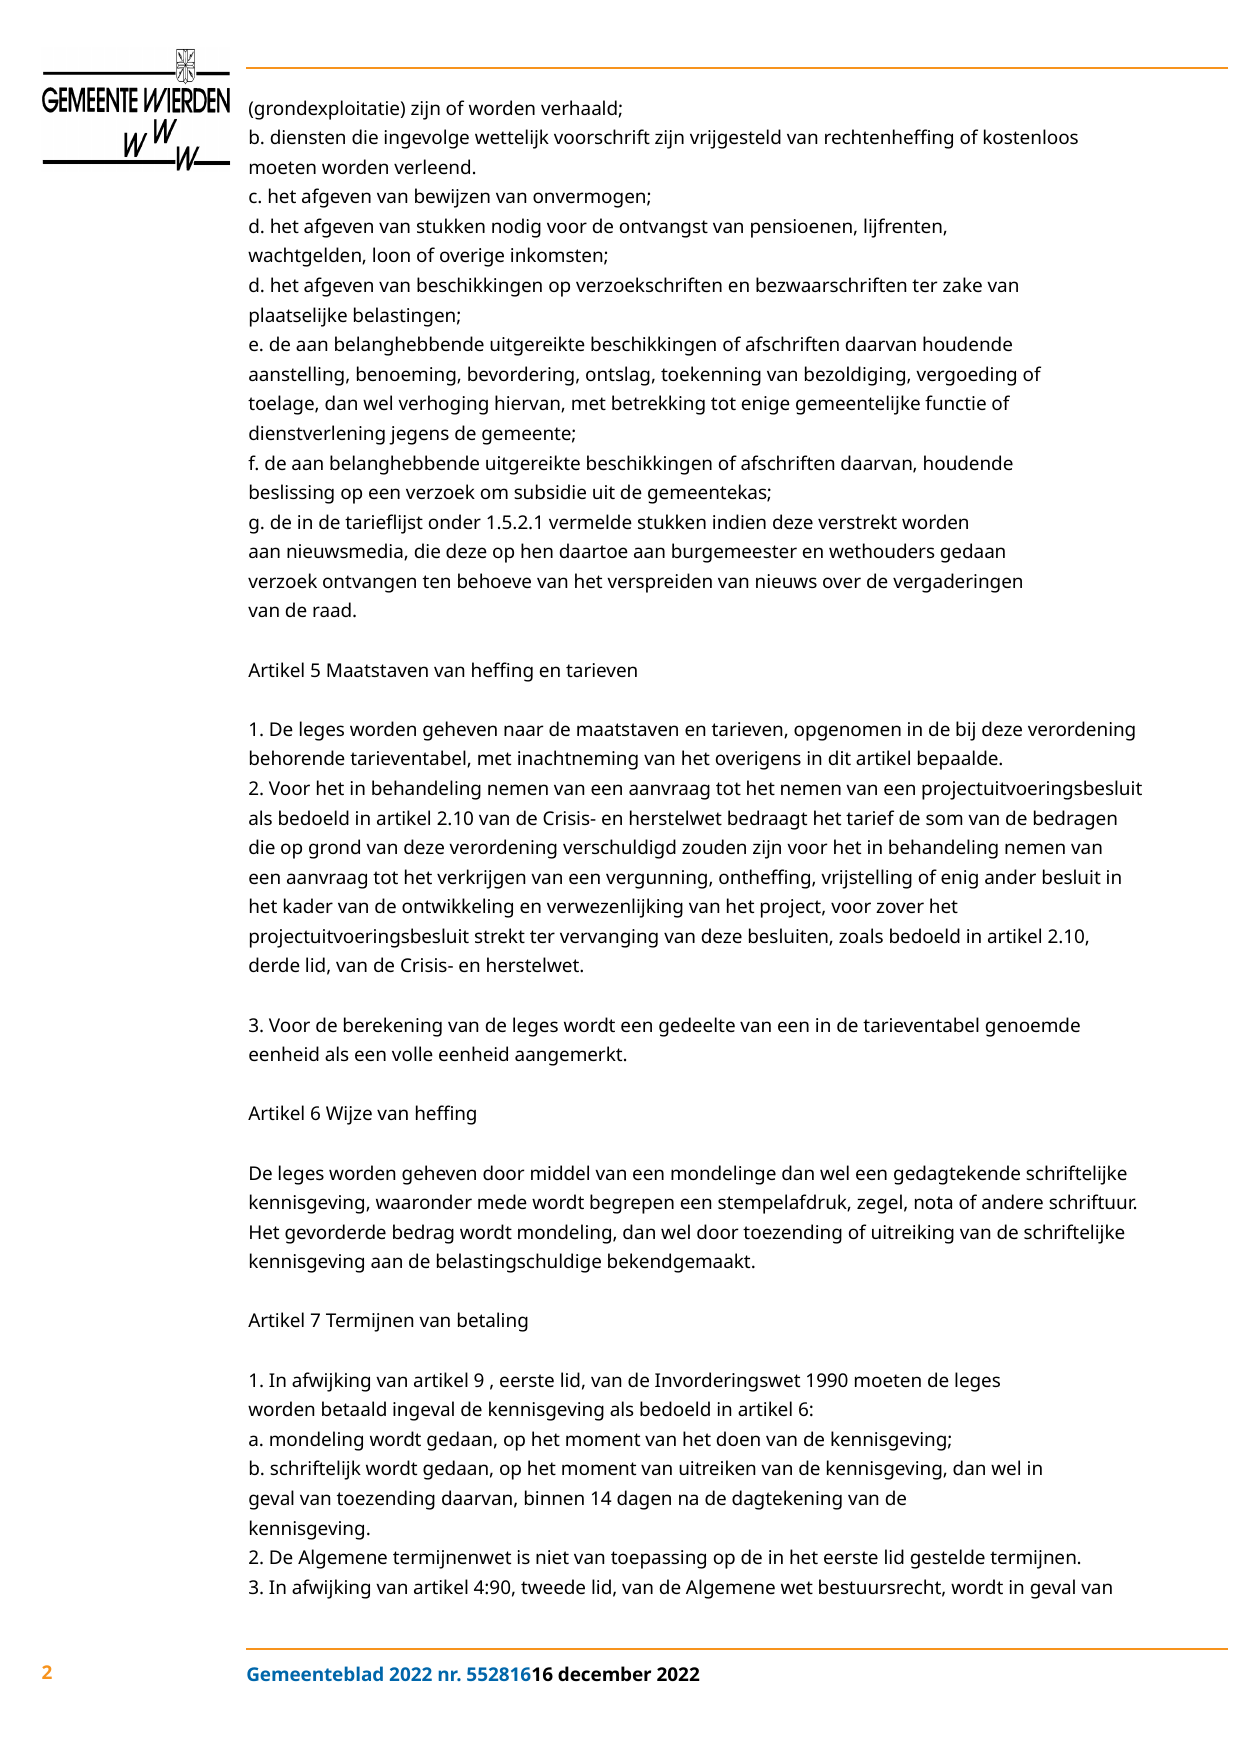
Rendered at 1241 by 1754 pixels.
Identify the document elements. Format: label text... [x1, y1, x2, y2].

text Artikel 6 Wijze van heffing [248, 1101, 1152, 1126]
text f. de aan belanghebbende uitgereikte beschikkingen of afschriften daarvan, houdende [248, 450, 1152, 476]
text verzoek ontvangen ten behoeve van het verspreiden van nieuws over de vergaderingen [248, 568, 1152, 594]
text kennisgeving. [248, 1515, 1152, 1541]
text eenheid als een volle eenheid aangemerkt. [248, 1041, 1152, 1067]
text 3. In afwijking van artikel 4:90, tweede lid, van de Algemene wet bestuursrecht, wordt in geval van [248, 1574, 1152, 1600]
text b. diensten die ingevolge wettelijk voorschrift zijn vrijgesteld van rechtenheffing of kostenloos moeten worden verleend. [248, 124, 1152, 180]
text derde lid, van de Crisis- en herstelwet. [248, 953, 1152, 978]
text c. het afgeven van bewijzen van onvermogen; [248, 183, 1152, 209]
text geval van toezending daarvan, binnen 14 dagen na de dagtekening van de [248, 1485, 1152, 1511]
text toelage, dan wel verhoging hiervan, met betrekking tot enige gemeentelijke functie of [248, 391, 1152, 416]
text De leges worden geheven door middel van een mondelinge dan wel een gedagtekende schriftelijke kennisgeving, waaronder mede wordt begrepen een stempelafdruk, zegel, nota of andere schriftuur. Het gevorderde bedrag wordt mondeling, dan wel door toezending of uitreiking van de schriftelijke kennisgeving aan de belastingschuldige bekendgemaakt. [248, 1160, 1152, 1274]
text een aanvraag tot het verkrijgen van een vergunning, ontheffing, vrijstelling of enig ander besluit in [248, 864, 1152, 890]
text aan nieuwsmedia, die deze op hen daartoe aan burgemeester en wethouders gedaan [248, 538, 1152, 564]
text worden betaald ingeval de kennisgeving als bedoeld in artikel 6: [248, 1396, 1152, 1422]
text als bedoeld in artikel 2.10 van de Crisis- en herstelwet bedraagt het tarief de som van de bedragen [248, 805, 1152, 831]
text 2. De Algemene termijnenwet is niet van toepassing op de in het eerste lid gestelde termijnen. [248, 1544, 1152, 1570]
text van de raad. [248, 598, 1152, 623]
text het kader van de ontwikkeling en verwezenlijking van het project, voor zover het [248, 893, 1152, 919]
text beslissing op een verzoek om subsidie uit de gemeentekas; [248, 479, 1152, 505]
text b. schriftelijk wordt gedaan, op het moment van uitreiken van de kennisgeving, dan wel in [248, 1456, 1152, 1481]
text a. mondeling wordt gedaan, op het moment van het doen van de kennisgeving; [248, 1426, 1152, 1452]
text behorende tarieventabel, met inachtneming van het overigens in dit artikel bepaalde. [248, 746, 1152, 771]
picture [41, 47, 231, 172]
text Artikel 5 Maatstaven van heffing en tarieven [248, 657, 1152, 683]
text projectuitvoeringsbesluit strekt ter vervanging van deze besluiten, zoals bedoeld in artikel 2.10, [248, 923, 1152, 949]
text 2. Voor het in behandeling nemen van een aanvraag tot het nemen van een projectuitvoeringsbesluit [248, 775, 1152, 801]
text 1. De leges worden geheven naar de maatstaven en tarieven, opgenomen in de bij deze verordening [248, 716, 1152, 742]
text Artikel 7 Termijnen van betaling [248, 1308, 1152, 1333]
text d. het afgeven van beschikkingen op verzoekschriften en bezwaarschriften ter zake van [248, 272, 1152, 298]
text 3. Voor de berekening van de leges wordt een gedeelte van een in de tarieventabel genoemde [248, 1012, 1152, 1038]
text plaatselijke belastingen; [248, 302, 1152, 328]
text 1. In afwijking van artikel 9 , eerste lid, van de Invorderingswet 1990 moeten de leges [248, 1367, 1152, 1393]
text (grondexploitatie) zijn of worden verhaald; [248, 95, 1152, 121]
text d. het afgeven van stukken nodig voor de ontvangst van pensioenen, lijfrenten, [248, 213, 1152, 239]
text aanstelling, benoeming, bevordering, ontslag, toekenning van bezoldiging, vergoeding of [248, 361, 1152, 387]
text dienstverlening jegens de gemeente; [248, 420, 1152, 446]
text e. de aan belanghebbende uitgereikte beschikkingen of afschriften daarvan houdende [248, 331, 1152, 357]
text die op grond van deze verordening verschuldigd zouden zijn voor het in behandeling nemen van [248, 834, 1152, 860]
text g. de in de tarieflijst onder 1.5.2.1 vermelde stukken indien deze verstrekt worden [248, 509, 1152, 535]
text wachtgelden, loon of overige inkomsten; [248, 243, 1152, 268]
